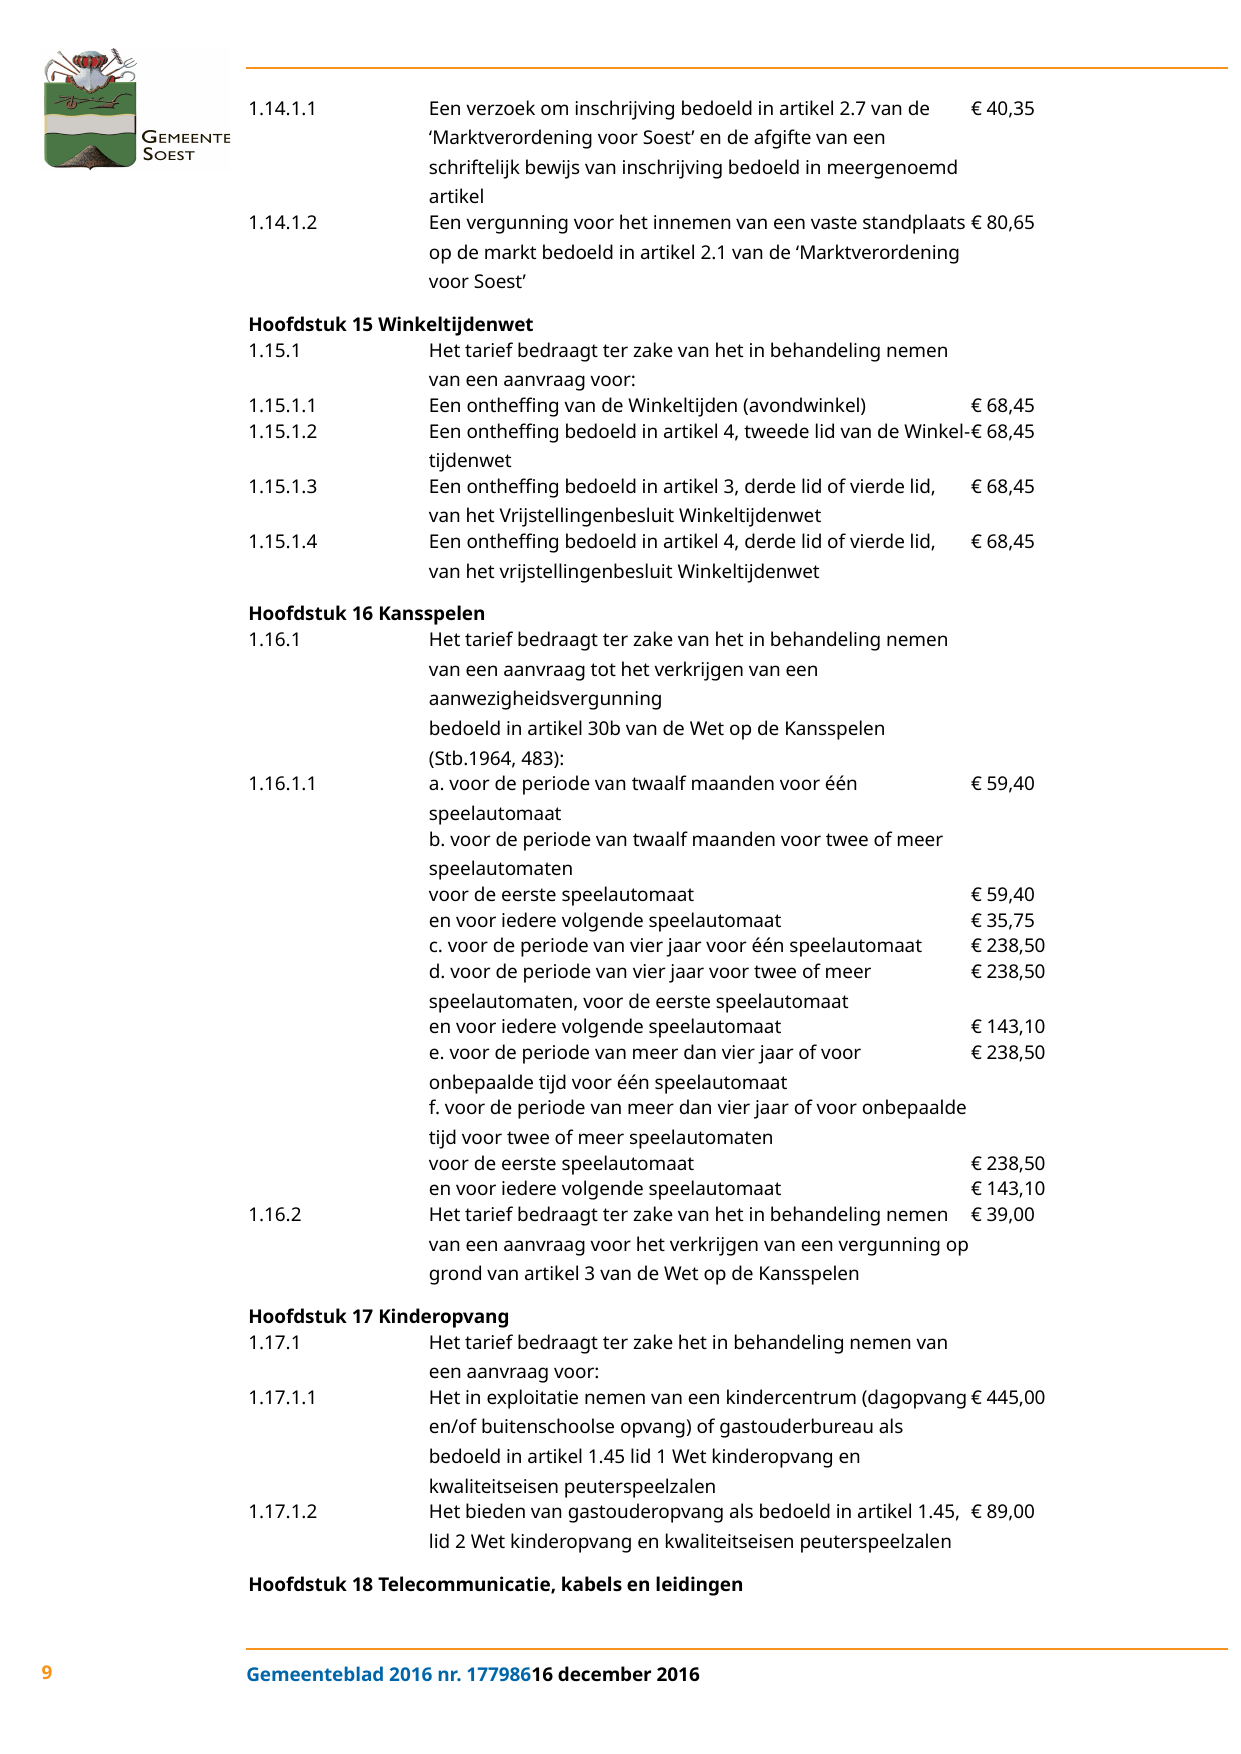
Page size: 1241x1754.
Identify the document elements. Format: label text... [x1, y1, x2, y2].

text Hoofdstuk 17 Kinderopvang [248, 1303, 1152, 1329]
table_cell en voor iedere volgende speelautomaat [429, 1176, 971, 1201]
table_cell en voor iedere volgende speelautomaat [429, 1014, 971, 1039]
text Hoofdstuk 16 Kansspelen [248, 601, 1152, 626]
table_cell [248, 1014, 429, 1039]
table_header Het tarief bedraagt ter zake van het in behandeling nemen van een aanvraag tot het verkrijgen van een aanwezigheidsvergunning bedoeld in artikel 30b van de Wet op de Kansspelen (Stb.1964, 483): [429, 626, 971, 770]
table_header [971, 1329, 1152, 1384]
table_cell € 39,00 [971, 1201, 1152, 1286]
table_cell [971, 1095, 1152, 1150]
table_cell 1.15.1.1 [248, 392, 429, 418]
table_cell [248, 1095, 429, 1150]
table_header 1.15.1 [248, 337, 429, 392]
table_cell Het bieden van gastouderopvang als bedoeld in artikel 1.45, lid 2 Wet kinderopvang en kwaliteitseisen peuterspeelzalen [429, 1499, 971, 1554]
table_cell f. voor de periode van meer dan vier jaar of voor onbepaalde tijd voor twee of meer speelautomaten [429, 1095, 971, 1150]
table_cell Een ontheffing van de Winkeltijden (avondwinkel) [429, 392, 971, 418]
table_cell a. voor de periode van twaalf maanden voor één speelautomaat [429, 770, 971, 826]
table_header [971, 337, 1152, 392]
table_cell b. voor de periode van twaalf maanden voor twee of meer speelautomaten [429, 826, 971, 881]
table_cell € 238,50 [971, 1039, 1152, 1094]
table_cell € 238,50 [971, 933, 1152, 958]
table_cell € 40,35 [971, 95, 1152, 209]
table_cell € 89,00 [971, 1499, 1152, 1554]
table_header Het tarief bedraagt ter zake het in behandeling nemen van een aanvraag voor: [429, 1329, 971, 1384]
table_cell [248, 907, 429, 932]
table_cell 1.15.1.3 [248, 473, 429, 528]
table_cell 1.14.1.1 [248, 95, 429, 209]
table_cell 1.16.2 [248, 1201, 429, 1286]
table_cell [248, 958, 429, 1013]
table_cell en voor iedere volgende speelautomaat [429, 907, 971, 932]
table_cell € 80,65 [971, 209, 1152, 294]
table_cell voor de eerste speelautomaat [429, 881, 971, 907]
table_cell 1.16.1.1 [248, 770, 429, 826]
table_cell € 143,10 [971, 1176, 1152, 1201]
table_cell 1.14.1.2 [248, 209, 429, 294]
table_cell Het in exploitatie nemen van een kindercentrum (dagopvang en/of buitenschoolse opvang) of gastouderbureau als bedoeld in artikel 1.45 lid 1 Wet kinderopvang en kwaliteitseisen peuterspeelzalen [429, 1384, 971, 1499]
table_cell € 238,50 [971, 958, 1152, 1013]
table_cell € 59,40 [971, 770, 1152, 826]
table_cell [248, 1150, 429, 1176]
table_cell Een ontheffing bedoeld in artikel 4, tweede lid van de Winkel-tijdenwet [429, 418, 971, 473]
table_cell € 445,00 [971, 1384, 1152, 1499]
table_cell € 59,40 [971, 881, 1152, 907]
table_header 1.16.1 [248, 626, 429, 770]
table_cell Een verzoek om inschrijving bedoeld in artikel 2.7 van de ‘Marktverordening voor Soest’ en de afgifte van een schriftelijk bewijs van inschrijving bedoeld in meergenoemd artikel [429, 95, 971, 209]
picture [41, 47, 231, 172]
text Hoofdstuk 18 Telecommunicatie, kabels en leidingen [248, 1571, 1152, 1596]
table_cell € 68,45 [971, 418, 1152, 473]
table_cell voor de eerste speelautomaat [429, 1150, 971, 1176]
table_cell € 35,75 [971, 907, 1152, 932]
table_cell € 68,45 [971, 473, 1152, 528]
table_header [971, 626, 1152, 770]
table_cell 1.17.1.1 [248, 1384, 429, 1499]
table_cell [248, 933, 429, 958]
table_cell 1.15.1.4 [248, 529, 429, 584]
text Hoofdstuk 15 Winkeltijdenwet [248, 311, 1152, 337]
table_cell € 68,45 [971, 529, 1152, 584]
table_cell [248, 826, 429, 881]
table_cell 1.15.1.2 [248, 418, 429, 473]
table_cell Een vergunning voor het innemen van een vaste standplaats op de markt bedoeld in artikel 2.1 van de ‘Marktverordening voor Soest’ [429, 209, 971, 294]
table_cell € 68,45 [971, 392, 1152, 418]
table_header Het tarief bedraagt ter zake van het in behandeling nemen van een aanvraag voor: [429, 337, 971, 392]
table_cell c. voor de periode van vier jaar voor één speelautomaat [429, 933, 971, 958]
table_header 1.17.1 [248, 1329, 429, 1384]
table_cell 1.17.1.2 [248, 1499, 429, 1554]
table_cell e. voor de periode van meer dan vier jaar of voor onbepaalde tijd voor één speelautomaat [429, 1039, 971, 1094]
table_cell [971, 826, 1152, 881]
table_cell [248, 881, 429, 907]
table_cell Het tarief bedraagt ter zake van het in behandeling nemen van een aanvraag voor het verkrijgen van een vergunning op grond van artikel 3 van de Wet op de Kansspelen [429, 1201, 971, 1286]
table_cell € 238,50 [971, 1150, 1152, 1176]
table_cell [248, 1039, 429, 1094]
table_cell Een ontheffing bedoeld in artikel 4, derde lid of vierde lid, van het vrijstellingenbesluit Winkeltijdenwet [429, 529, 971, 584]
table_cell Een ontheffing bedoeld in artikel 3, derde lid of vierde lid, van het Vrijstellingenbesluit Winkeltijdenwet [429, 473, 971, 528]
table_cell d. voor de periode van vier jaar voor twee of meer speelautomaten, voor de eerste speelautomaat [429, 958, 971, 1013]
table_cell [248, 1176, 429, 1201]
table_cell € 143,10 [971, 1014, 1152, 1039]
